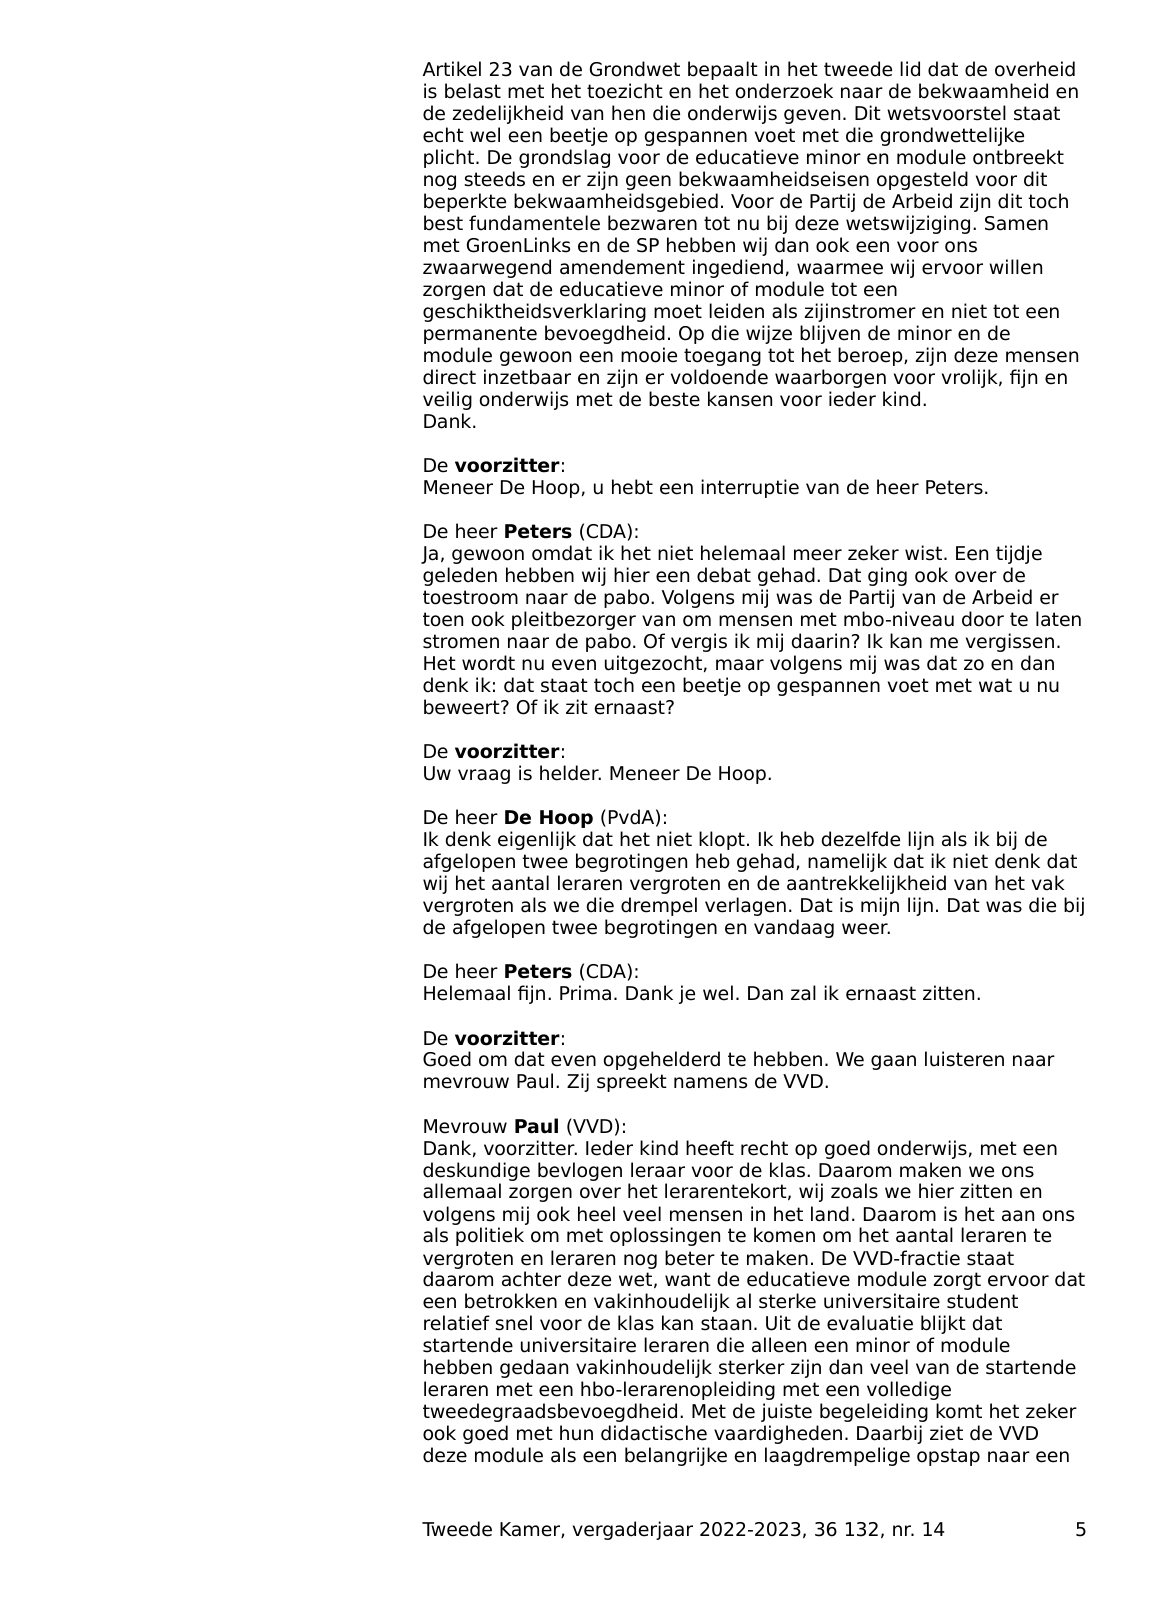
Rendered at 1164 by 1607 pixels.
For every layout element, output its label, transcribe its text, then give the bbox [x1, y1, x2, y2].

text Ja, gewoon omdat ik het niet helemaal meer zeker wist. Een tijdje geleden hebben wij hier een debat gehad. Dat ging ook over de toestroom naar de pabo. Volgens mij was de Partij van de Arbeid er toen ook pleitbezorger van om mensen met mbo-niveau door te laten stromen naar de pabo. Of vergis ik mij daarin? Ik kan me vergissen. Het wordt nu even uitgezocht, maar volgens mij was dat zo en dan denk ik: dat staat toch een beetje op gespannen voet met wat u nu beweert? Of ik zit ernaast? [422, 543, 1087, 719]
text Helemaal fijn. Prima. Dank je wel. Dan zal ik ernaast zitten. [422, 983, 1087, 1005]
text Mevrouw Paul (VVD): [422, 1116, 1087, 1137]
text Goed om dat even opgehelderd te hebben. We gaan luisteren naar mevrouw Paul. Zij spreekt namens de VVD. [422, 1049, 1087, 1093]
text De voorzitter: [422, 741, 1087, 763]
text Dank. [422, 411, 1087, 433]
text Uw vraag is helder. Meneer De Hoop. [422, 763, 1087, 785]
text Dank, voorzitter. Ieder kind heeft recht op goed onderwijs, met een deskundige bevlogen leraar voor de klas. Daarom maken we ons allemaal zorgen over het lerarentekort, wij zoals we hier zitten en volgens mij ook heel veel mensen in het land. Daarom is het aan ons als politiek om met oplossingen te komen om het aantal leraren te vergroten en leraren nog beter te maken. De VVD-fractie staat daarom achter deze wet, want de educatieve module zorgt ervoor dat een betrokken en vakinhoudelijk al sterke universitaire student relatief snel voor de klas kan staan. Uit de evaluatie blijkt dat startende universitaire leraren die alleen een minor of module hebben gedaan vakinhoudelijk sterker zijn dan veel van de startende leraren met een hbo-lerarenopleiding met een volledige tweedegraadsbevoegdheid. Met de juiste begeleiding komt het zeker ook goed met hun didactische vaardigheden. Daarbij ziet de VVD deze module als een belangrijke en laagdrempelige opstap naar een [422, 1137, 1087, 1467]
text De voorzitter: [422, 455, 1087, 477]
text Meneer De Hoop, u hebt een interruptie van de heer Peters. [422, 477, 1087, 499]
text Artikel 23 van de Grondwet bepaalt in het tweede lid dat de overheid is belast met het toezicht en het onderzoek naar de bekwaamheid en de zedelijkheid van hen die onderwijs geven. Dit wetsvoorstel staat echt wel een beetje op gespannen voet met die grondwettelijke plicht. De grondslag voor de educatieve minor en module ontbreekt nog steeds en er zijn geen bekwaamheidseisen opgesteld voor dit beperkte bekwaamheidsgebied. Voor de Partij de Arbeid zijn dit toch best fundamentele bezwaren tot nu bij deze wetswijziging. Samen met GroenLinks en de SP hebben wij dan ook een voor ons zwaarwegend amendement ingediend, waarmee wij ervoor willen zorgen dat de educatieve minor of module tot een geschiktheidsverklaring moet leiden als zijinstromer en niet tot een permanente bevoegdheid. Op die wijze blijven de minor en de module gewoon een mooie toegang tot het beroep, zijn deze mensen direct inzetbaar en zijn er voldoende waarborgen voor vrolijk, fijn en veilig onderwijs met de beste kansen voor ieder kind. [422, 59, 1087, 411]
text De heer Peters (CDA): [422, 521, 1087, 543]
text De heer Peters (CDA): [422, 961, 1087, 983]
text De voorzitter: [422, 1027, 1087, 1049]
text Ik denk eigenlijk dat het niet klopt. Ik heb dezelfde lijn als ik bij de afgelopen twee begrotingen heb gehad, namelijk dat ik niet denk dat wij het aantal leraren vergroten en de aantrekkelijkheid van het vak vergroten als we die drempel verlagen. Dat is mijn lijn. Dat was die bij de afgelopen twee begrotingen en vandaag weer. [422, 829, 1087, 939]
text De heer De Hoop (PvdA): [422, 807, 1087, 829]
